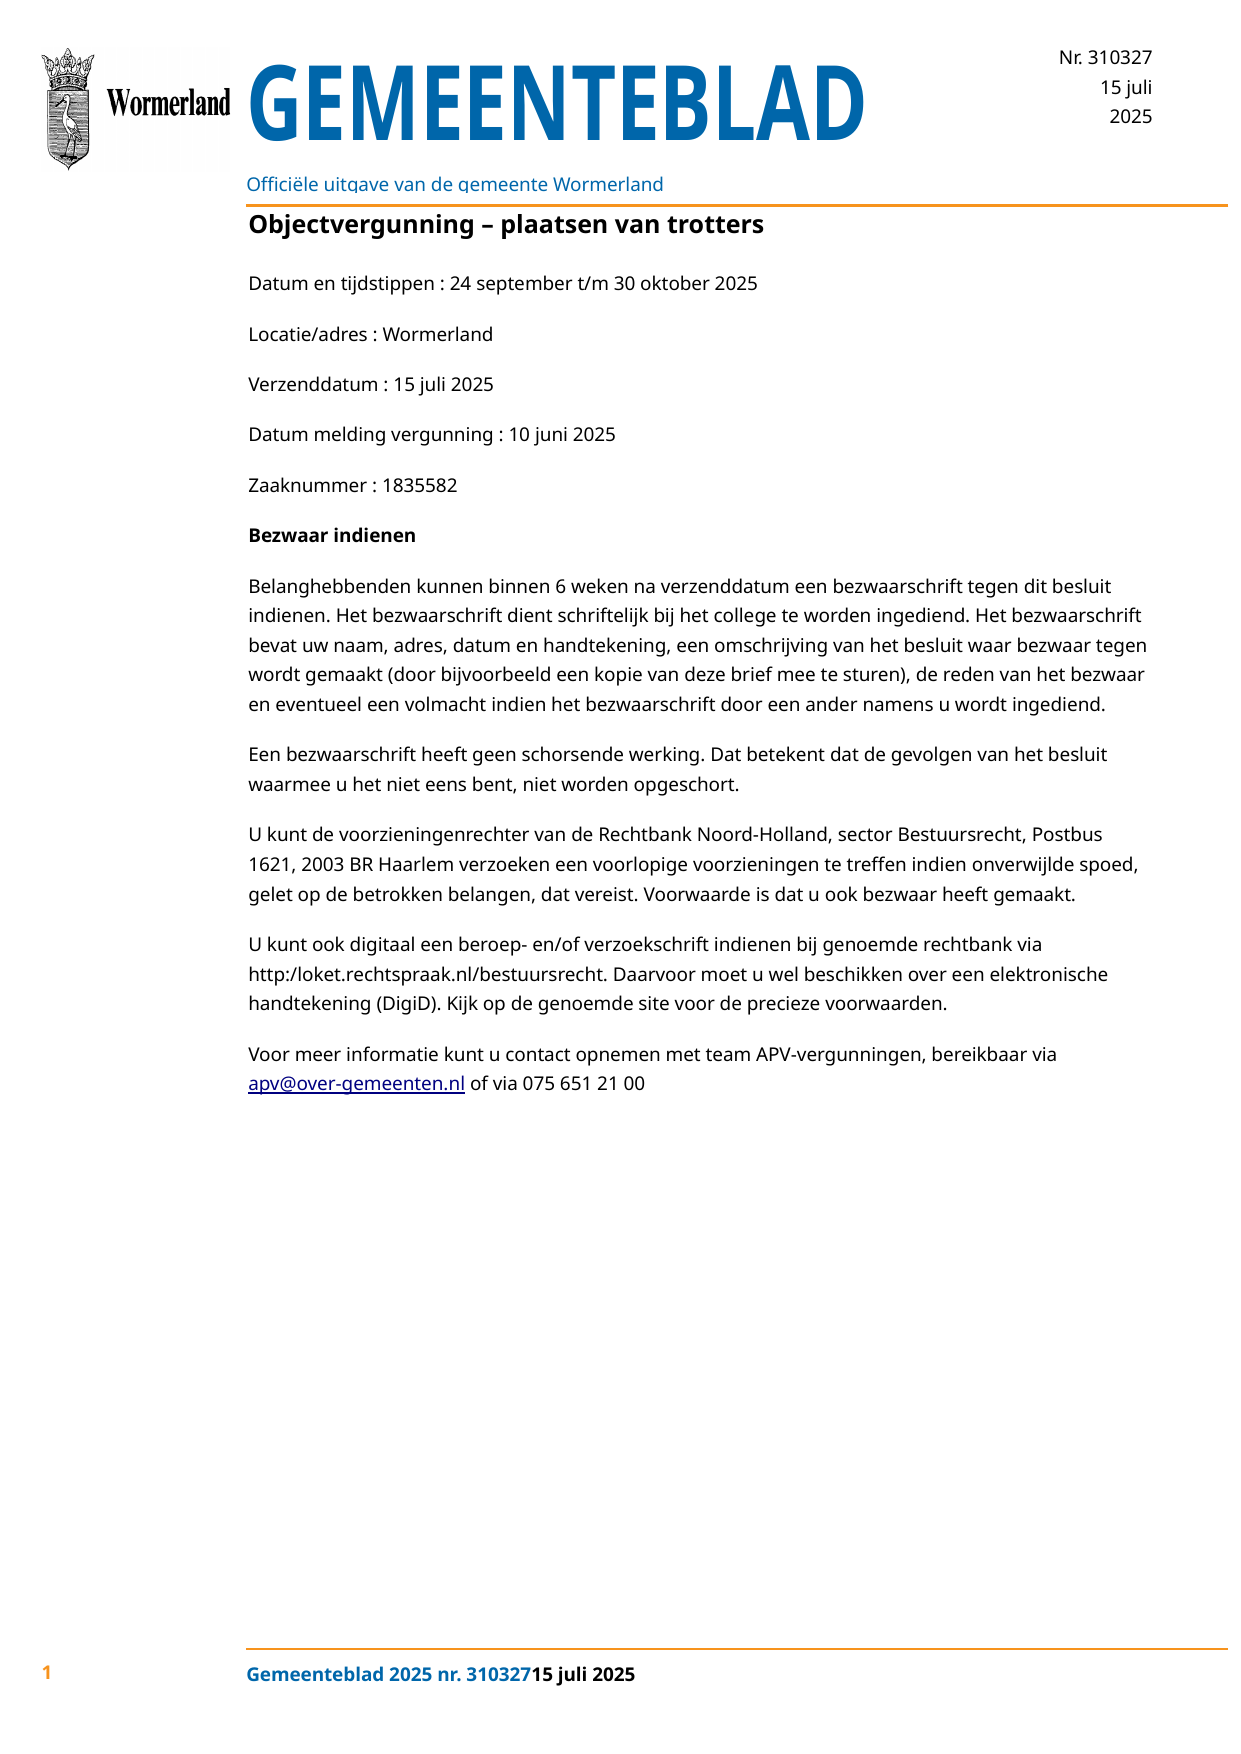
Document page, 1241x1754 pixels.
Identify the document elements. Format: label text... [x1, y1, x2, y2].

text Objectvergunning – plaatsen van trotters [248, 207, 1152, 241]
text U kunt ook digitaal een beroep- en/of verzoekschrift indienen bij genoemde rechtbank via http:/loket.rechtspraak.nl/bestuursrecht. Daarvoor moet u wel beschikken over een elektronische handtekening (DigiD). Kijk op de genoemde site voor de precieze voorwaarden. [248, 931, 1152, 1016]
text Een bezwaarschrift heeft geen schorsende werking. Dat betekent dat de gevolgen van het besluit waarmee u het niet eens bent, niet worden opgeschort. [248, 742, 1152, 797]
text Belanghebbenden kunnen binnen 6 weken na verzenddatum een bezwaarschrift tegen dit besluit indienen. Het bezwaarschrift dient schriftelijk bij het college te worden ingediend. Het bezwaarschrift bevat uw naam, adres, datum en handtekening, een omschrijving van het besluit waar bezwaar tegen wordt gemaakt (door bijvoorbeeld een kopie van deze brief mee te sturen), de reden van het bezwaar en eventueel een volmacht indien het bezwaarschrift door een ander namens u wordt ingediend. [248, 573, 1152, 717]
text Verzenddatum : 15 juli 2025 [248, 371, 1152, 397]
text Datum melding vergunning : 10 juni 2025 [248, 422, 1152, 447]
text Datum en tijdstippen : 24 september t/m 30 oktober 2025 [248, 270, 1152, 296]
text Bezwaar indienen [248, 522, 1152, 548]
picture [41, 47, 231, 172]
text Locatie/adres : Wormerland [248, 321, 1152, 346]
text Zaaknummer : 1835582 [248, 472, 1152, 498]
text U kunt de voorzieningenrechter van de Rechtbank Noord-Holland, sector Bestuursrecht, Postbus 1621, 2003 BR Haarlem verzoeken een voorlopige voorzieningen te treffen indien onverwijlde spoed, gelet op de betrokken belangen, dat vereist. Voorwaarde is dat u ook bezwaar heeft gemaakt. [248, 822, 1152, 906]
text Voor meer informatie kunt u contact opnemen met team APV-vergunningen, bereikbaar via apv@over-gemeenten.nl of via 075 651 21 00 [248, 1041, 1152, 1096]
